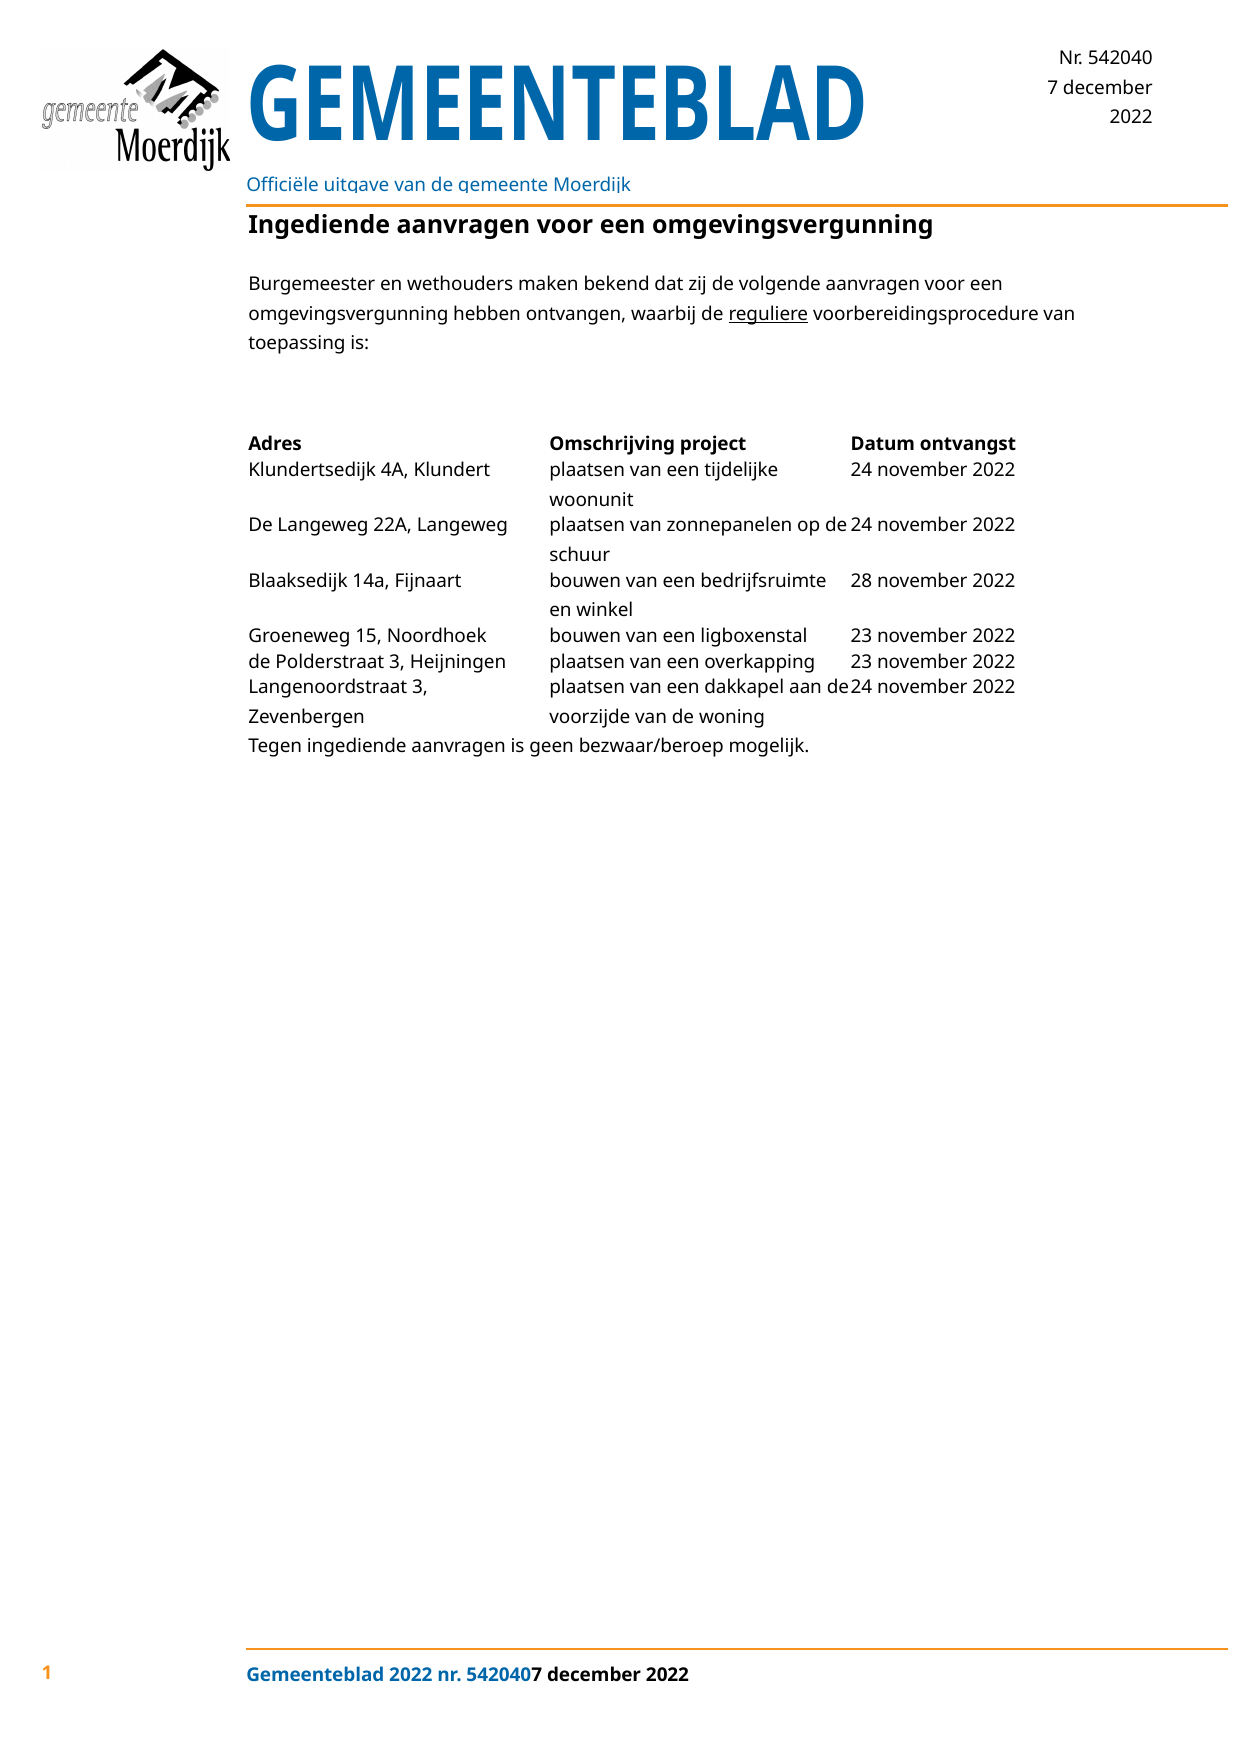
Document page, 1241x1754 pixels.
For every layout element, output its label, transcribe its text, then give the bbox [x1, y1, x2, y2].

table_cell 24 november 2022 [850, 511, 1152, 567]
table_header Omschrijving project [549, 430, 850, 456]
table_cell plaatsen van een tijdelijke woonunit [549, 456, 850, 511]
table_cell 28 november 2022 [850, 567, 1152, 622]
table_header Datum ontvangst [850, 430, 1152, 456]
table_cell De Langeweg 22A, Langeweg [248, 511, 549, 567]
table_cell 24 november 2022 [850, 674, 1152, 729]
table_cell plaatsen van een overkapping [549, 648, 850, 673]
table_header Adres [248, 430, 549, 456]
text Ingediende aanvragen voor een omgevingsvergunning [248, 207, 1152, 241]
table_cell Langenoordstraat 3, Zevenbergen [248, 674, 549, 729]
table_cell plaatsen van een dakkapel aan de voorzijde van de woning [549, 674, 850, 729]
table_cell Blaaksedijk 14a, Fijnaart [248, 567, 549, 622]
table_cell de Polderstraat 3, Heijningen [248, 648, 549, 673]
table_cell bouwen van een bedrijfsruimte en winkel [549, 567, 850, 622]
table_cell 23 november 2022 [850, 622, 1152, 648]
table_cell bouwen van een ligboxenstal [549, 622, 850, 648]
picture [41, 47, 231, 172]
table_cell 24 november 2022 [850, 456, 1152, 511]
table_cell plaatsen van zonnepanelen op de schuur [549, 511, 850, 567]
table_cell Klundertsedijk 4A, Klundert [248, 456, 549, 511]
table_cell Groeneweg 15, Noordhoek [248, 622, 549, 648]
table_cell 23 november 2022 [850, 648, 1152, 673]
text Tegen ingediende aanvragen is geen bezwaar/beroep mogelijk. [248, 732, 1152, 758]
text Burgemeester en wethouders maken bekend dat zij de volgende aanvragen voor een omgevingsvergunning hebben ontvangen, waarbij de reguliere voorbereidingsprocedure van toepassing is: [248, 270, 1152, 355]
